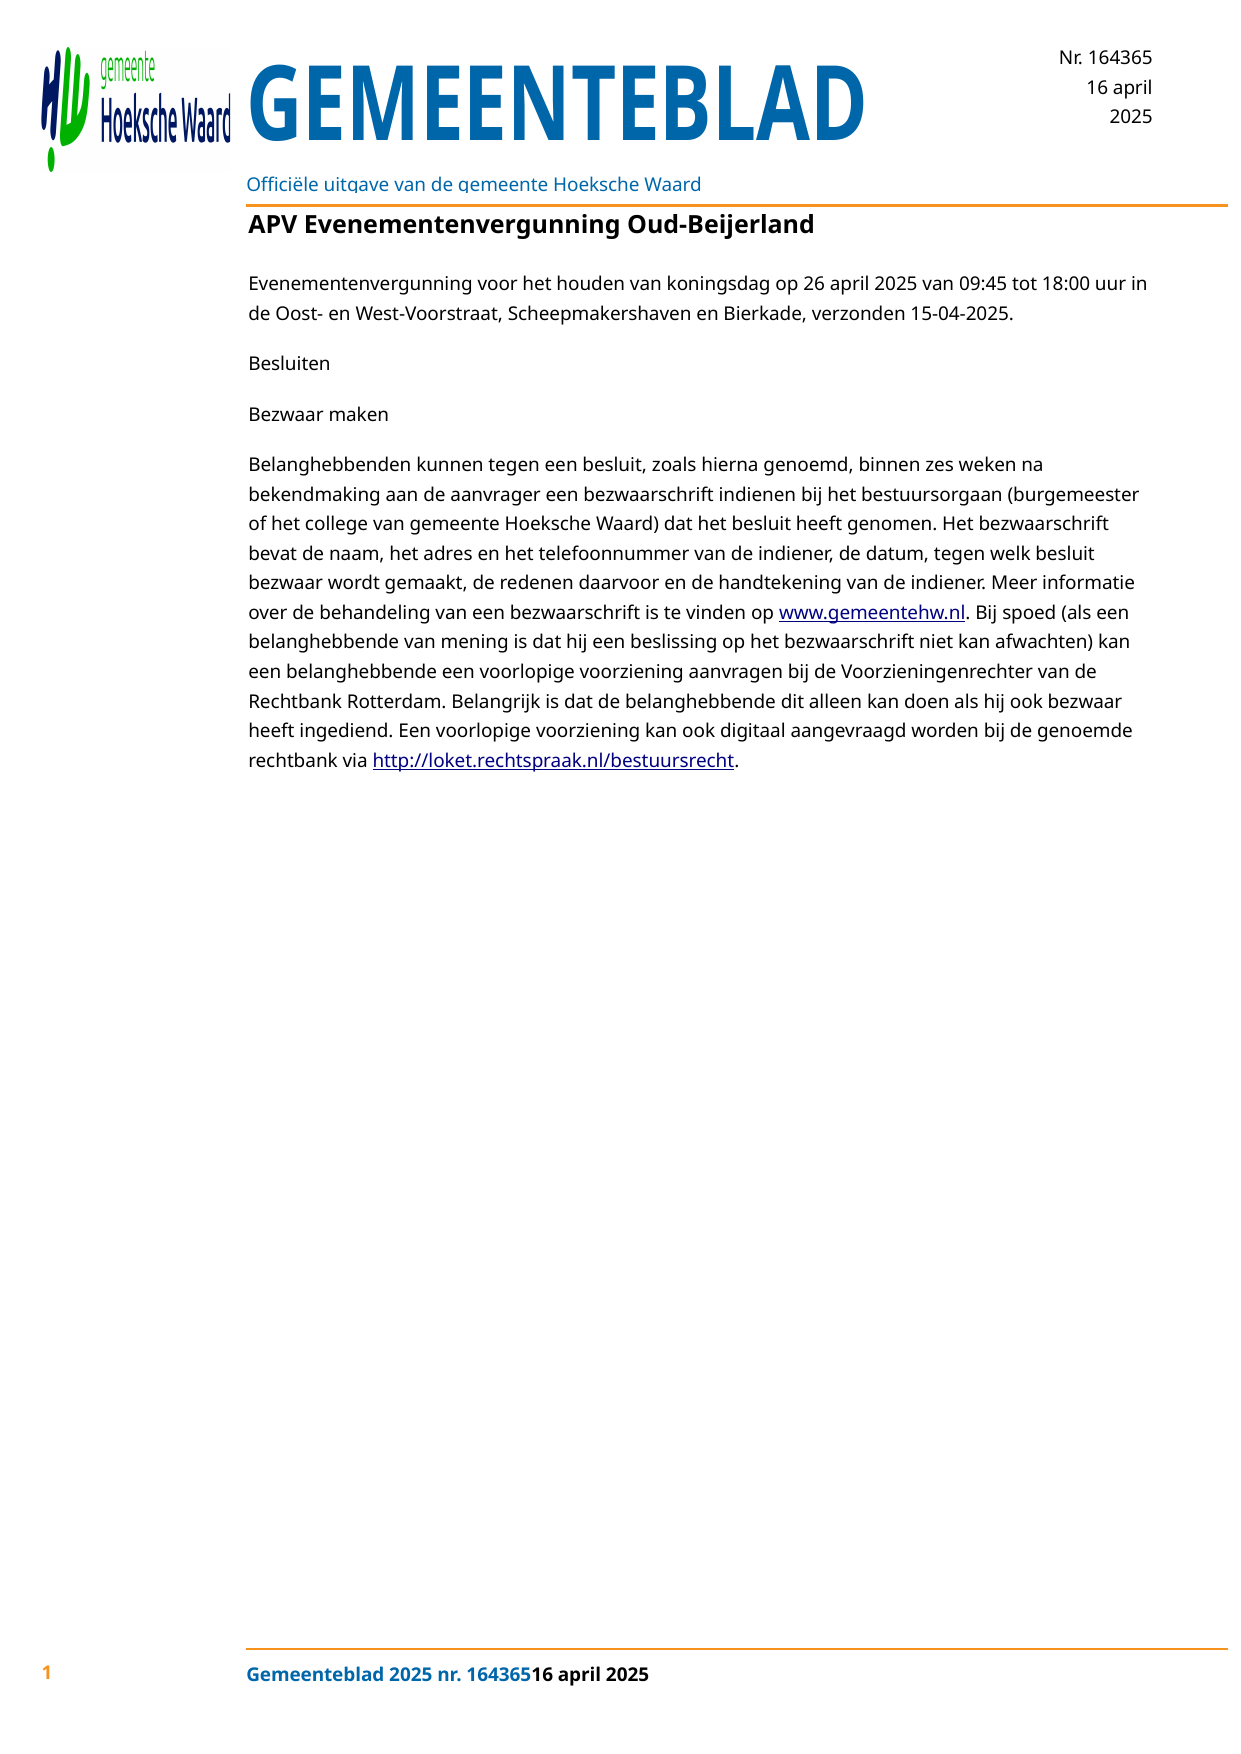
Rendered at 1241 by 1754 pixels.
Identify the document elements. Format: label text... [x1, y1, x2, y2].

text Belanghebbenden kunnen tegen een besluit, zoals hierna genoemd, binnen zes weken na bekendmaking aan de aanvrager een bezwaarschrift indienen bij het bestuursorgaan (burgemeester of het college van gemeente Hoeksche Waard) dat het besluit heeft genomen. Het bezwaarschrift bevat de naam, het adres en het telefoonnummer van de indiener, de datum, tegen welk besluit bezwaar wordt gemaakt, de redenen daarvoor en de handtekening van de indiener. Meer informatie over de behandeling van een bezwaarschrift is te vinden op www.gemeentehw.nl. Bij spoed (als een belanghebbende van mening is dat hij een beslissing op het bezwaarschrift niet kan afwachten) kan een belanghebbende een voorlopige voorziening aanvragen bij de Voorzieningenrechter van de Rechtbank Rotterdam. Belangrijk is dat de belanghebbende dit alleen kan doen als hij ook bezwaar heeft ingediend. Een voorlopige voorziening kan ook digitaal aangevraagd worden bij de genoemde rechtbank via http://loket.rechtspraak.nl/bestuursrecht. [248, 451, 1152, 773]
text APV Evenementenvergunning Oud-Beijerland [248, 207, 1152, 241]
text Bezwaar maken [248, 401, 1152, 426]
picture [41, 47, 231, 172]
text Evenementenvergunning voor het houden van koningsdag op 26 april 2025 van 09:45 tot 18:00 uur in de Oost- en West-Voorstraat, Scheepmakershaven en Bierkade, verzonden 15-04-2025. [248, 270, 1152, 326]
text Besluiten [248, 350, 1152, 376]
